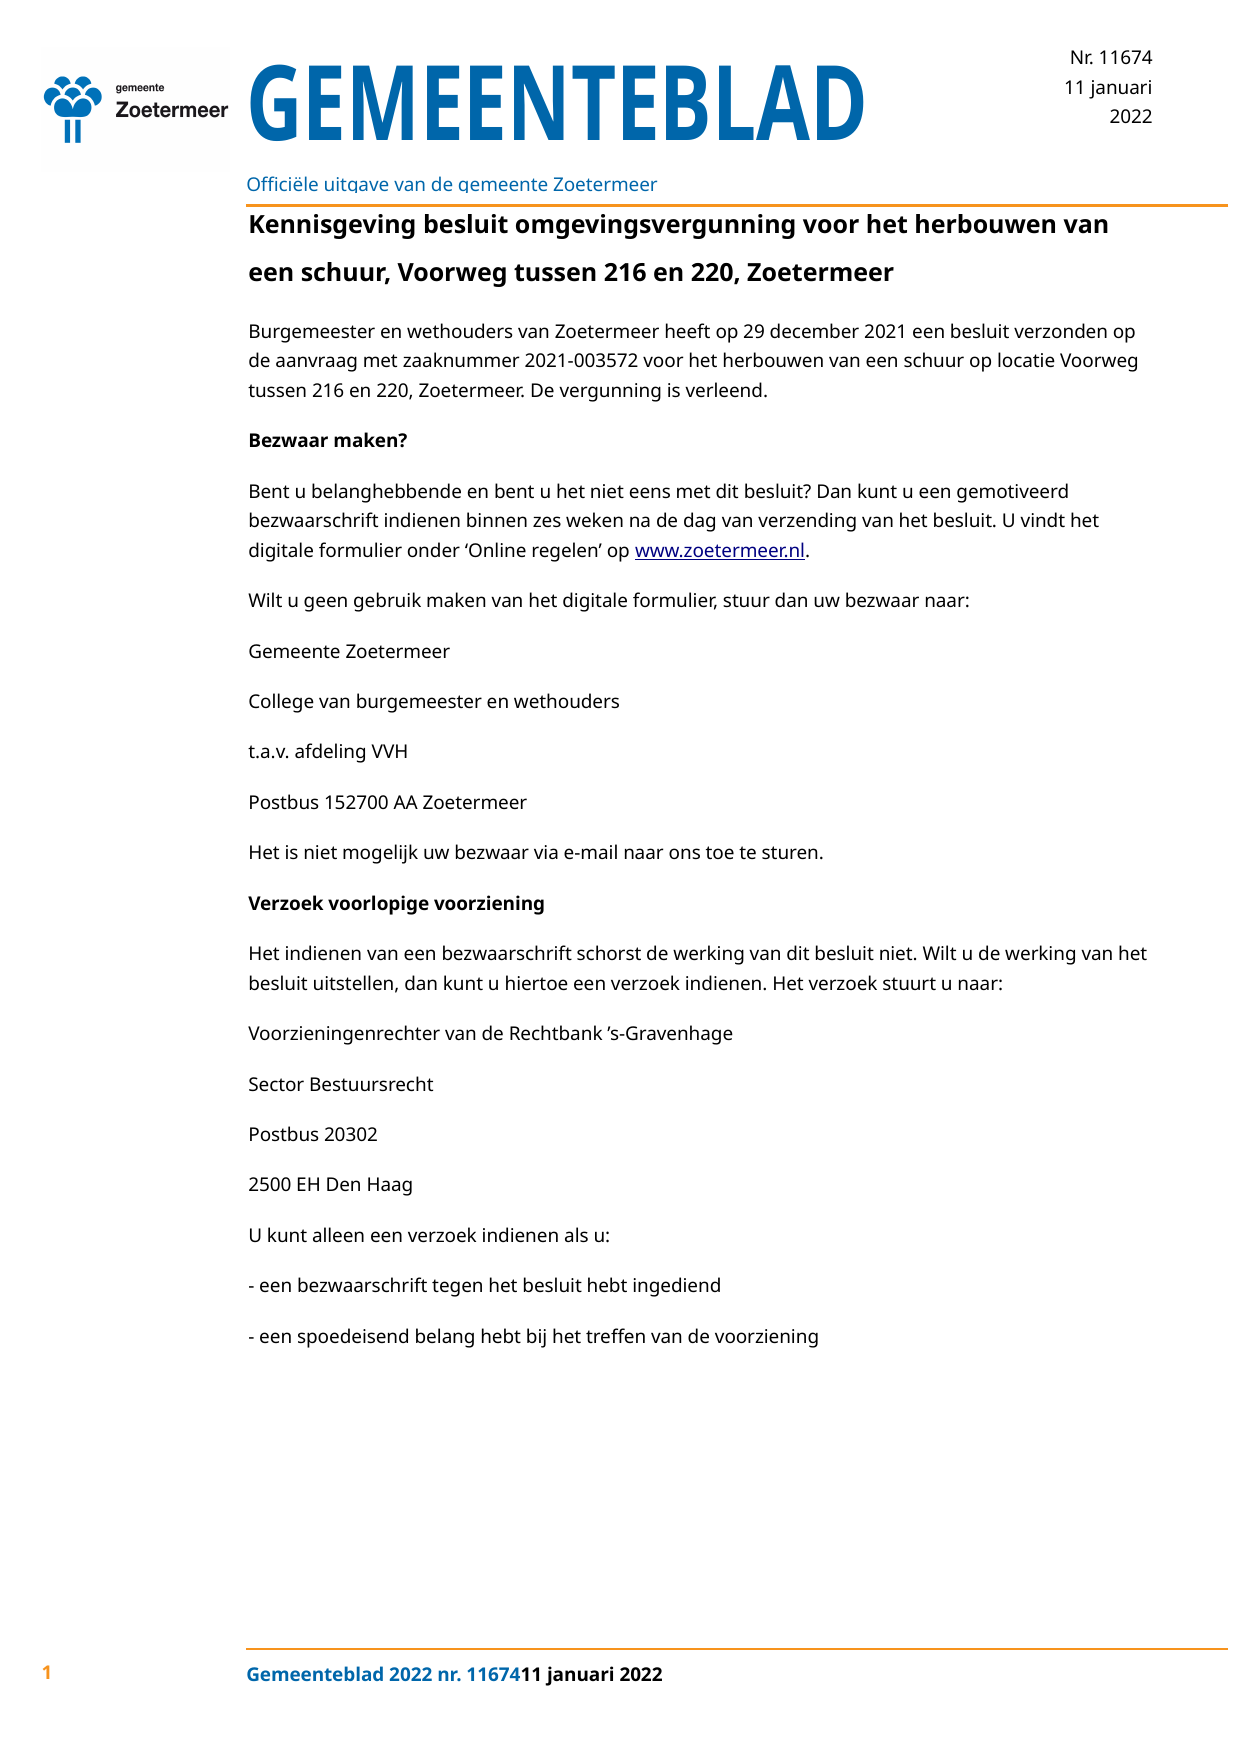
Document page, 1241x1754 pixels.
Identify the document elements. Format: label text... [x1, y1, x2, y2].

text t.a.v. afdeling VVH [248, 739, 1152, 764]
text U kunt alleen een verzoek indienen als u: [248, 1222, 1152, 1248]
text Gemeente Zoetermeer [248, 638, 1152, 664]
text Het is niet mogelijk uw bezwaar via e-mail naar ons toe te sturen. [248, 839, 1152, 865]
text Voorzieningenrechter van de Rechtbank ’s-Gravenhage [248, 1020, 1152, 1046]
text College van burgemeester en wethouders [248, 688, 1152, 714]
picture [41, 47, 231, 172]
text Postbus 20302 [248, 1121, 1152, 1147]
text Sector Bestuursrecht [248, 1071, 1152, 1097]
text Bent u belanghebbende en bent u het niet eens met dit besluit? Dan kunt u een gemotiveerd bezwaarschrift indienen binnen zes weken na de dag van verzending van het besluit. U vindt het digitale formulier onder ‘Online regelen’ op www.zoetermeer.nl. [248, 478, 1152, 563]
text Verzoek voorlopige voorziening [248, 890, 1152, 916]
text Postbus 152700 AA Zoetermeer [248, 789, 1152, 815]
text Wilt u geen gebruik maken van het digitale formulier, stuur dan uw bezwaar naar: [248, 587, 1152, 613]
text - een bezwaarschrift tegen het besluit hebt ingediend [248, 1272, 1152, 1298]
text Bezwaar maken? [248, 427, 1152, 453]
text Burgemeester en wethouders van Zoetermeer heeft op 29 december 2021 een besluit verzonden op de aanvraag met zaaknummer 2021-003572 voor het herbouwen van een schuur op locatie Voorweg tussen 216 en 220, Zoetermeer. De vergunning is verleend. [248, 318, 1152, 403]
text Kennisgeving besluit omgevingsvergunning voor het herbouwen van een schuur, Voorweg tussen 216 en 220, Zoetermeer [248, 207, 1152, 288]
text Het indienen van een bezwaarschrift schorst de werking van dit besluit niet. Wilt u de werking van het besluit uitstellen, dan kunt u hiertoe een verzoek indienen. Het verzoek stuurt u naar: [248, 940, 1152, 996]
text - een spoedeisend belang hebt bij het treffen van de voorziening [248, 1323, 1152, 1349]
text 2500 EH Den Haag [248, 1172, 1152, 1197]
